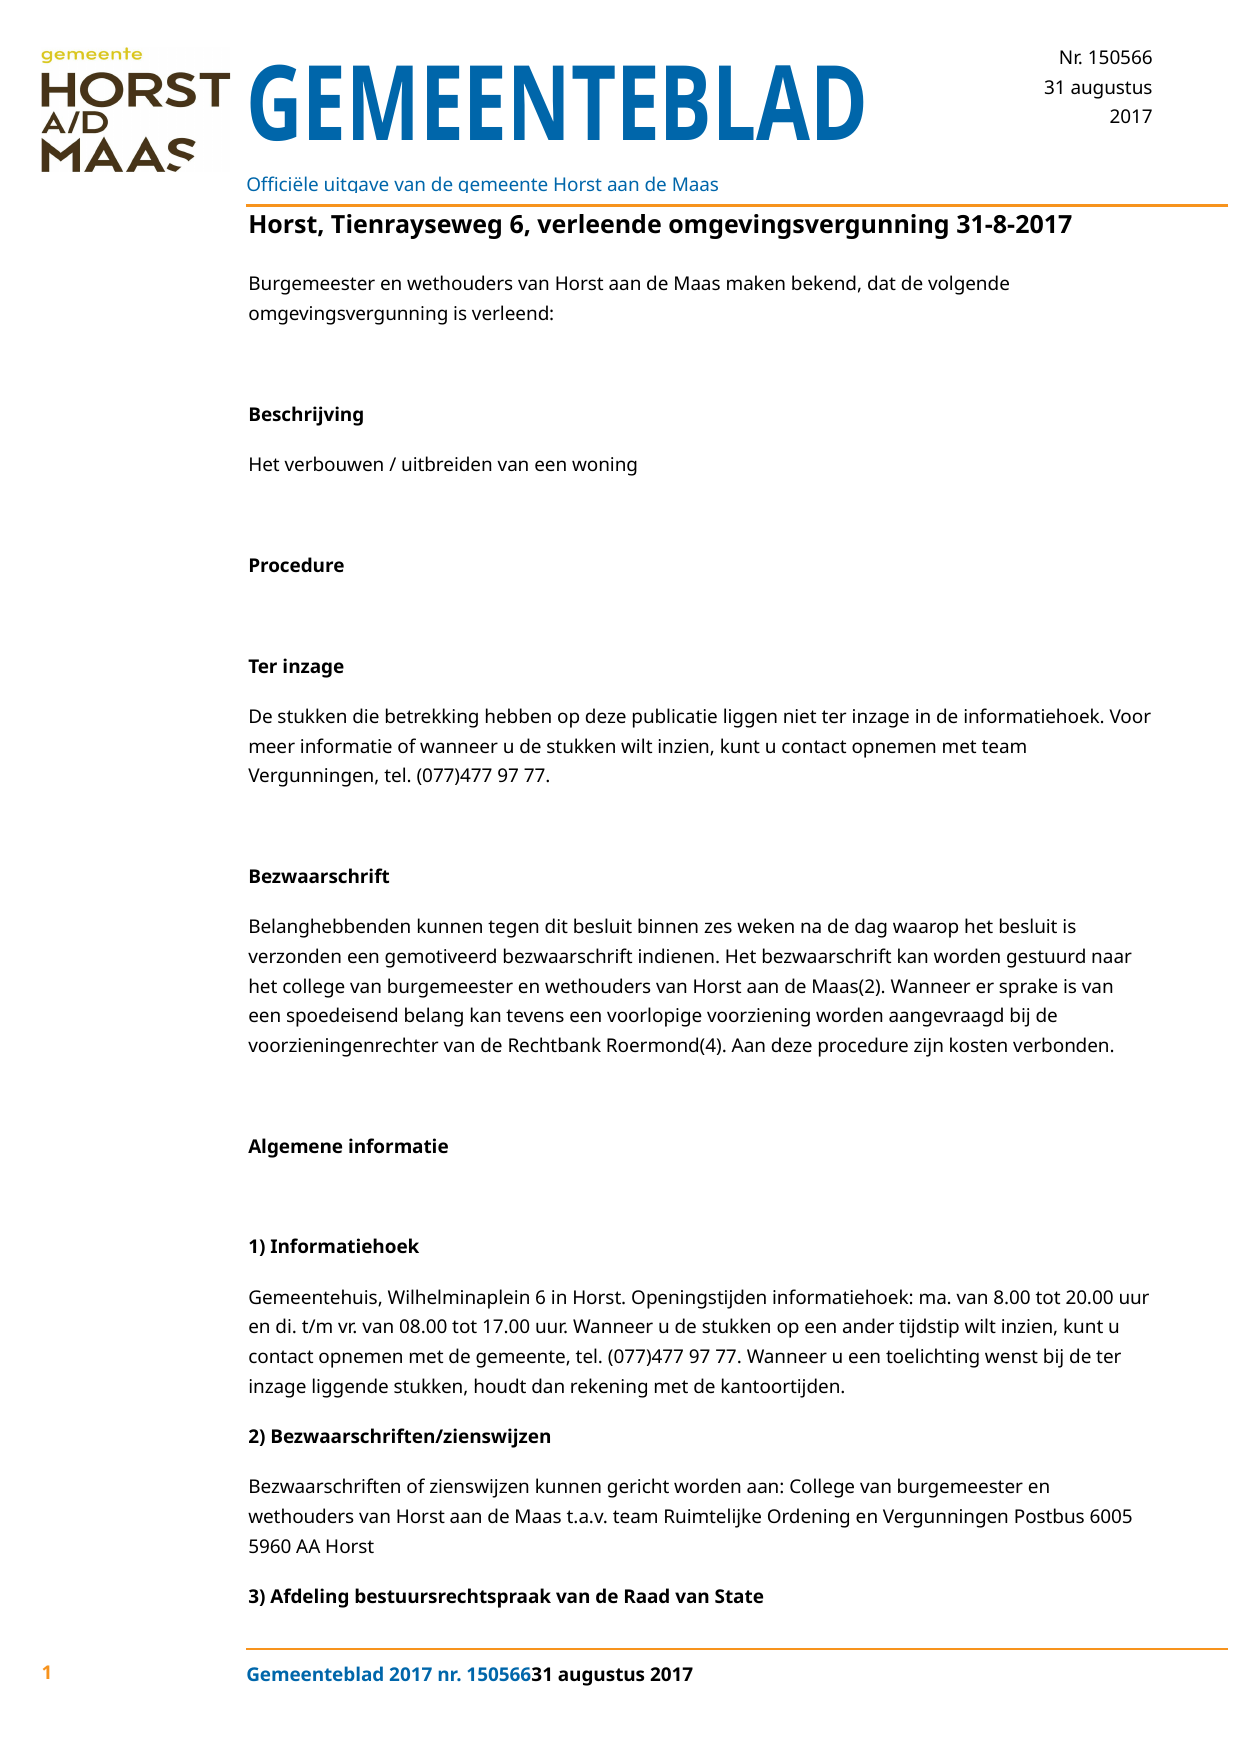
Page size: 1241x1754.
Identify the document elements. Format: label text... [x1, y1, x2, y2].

text Bezwaarschrift [248, 863, 1152, 889]
text De stukken die betrekking hebben op deze publicatie liggen niet ter inzage in de informatiehoek. Voor meer informatie of wanneer u de stukken wilt inzien, kunt u contact opnemen met team Vergunningen, tel. (077)477 97 77. [248, 703, 1152, 788]
text 2) Bezwaarschriften/zienswijzen [248, 1423, 1152, 1449]
text 3) Afdeling bestuursrechtspraak van de Raad van State [248, 1583, 1152, 1609]
text 1) Informatiehoek [248, 1234, 1152, 1259]
text Belanghebbenden kunnen tegen dit besluit binnen zes weken na de dag waarop het besluit is verzonden een gemotiveerd bezwaarschrift indienen. Het bezwaarschrift kan worden gestuurd naar het college van burgemeester en wethouders van Horst aan de Maas(2). Wanneer er sprake is van een spoedeisend belang kan tevens een voorlopige voorziening worden aangevraagd bij de voorzieningenrechter van de Rechtbank Roermond(4). Aan deze procedure zijn kosten verbonden. [248, 914, 1152, 1058]
text Burgemeester en wethouders van Horst aan de Maas maken bekend, dat de volgende omgevingsvergunning is verleend: [248, 270, 1152, 326]
text Algemene informatie [248, 1133, 1152, 1158]
text Het verbouwen / uitbreiden van een woning [248, 451, 1152, 477]
text Bezwaarschriften of zienswijzen kunnen gericht worden aan: College van burgemeester en wethouders van Horst aan de Maas t.a.v. team Ruimtelijke Ordening en Vergunningen Postbus 6005 5960 AA Horst [248, 1474, 1152, 1558]
text Horst, Tienrayseweg 6, verleende omgevingsvergunning 31-8-2017 [248, 207, 1152, 241]
text Procedure [248, 552, 1152, 578]
text Ter inzage [248, 653, 1152, 678]
picture [41, 47, 231, 172]
text Beschrijving [248, 401, 1152, 426]
text Gemeentehuis, Wilhelminaplein 6 in Horst. Openingstijden informatiehoek: ma. van 8.00 tot 20.00 uur en di. t/m vr. van 08.00 tot 17.00 uur. Wanneer u de stukken op een ander tijdstip wilt inzien, kunt u contact opnemen met de gemeente, tel. (077)477 97 77. Wanneer u een toelichting wenst bij de ter inzage liggende stukken, houdt dan rekening met de kantoortijden. [248, 1284, 1152, 1398]
